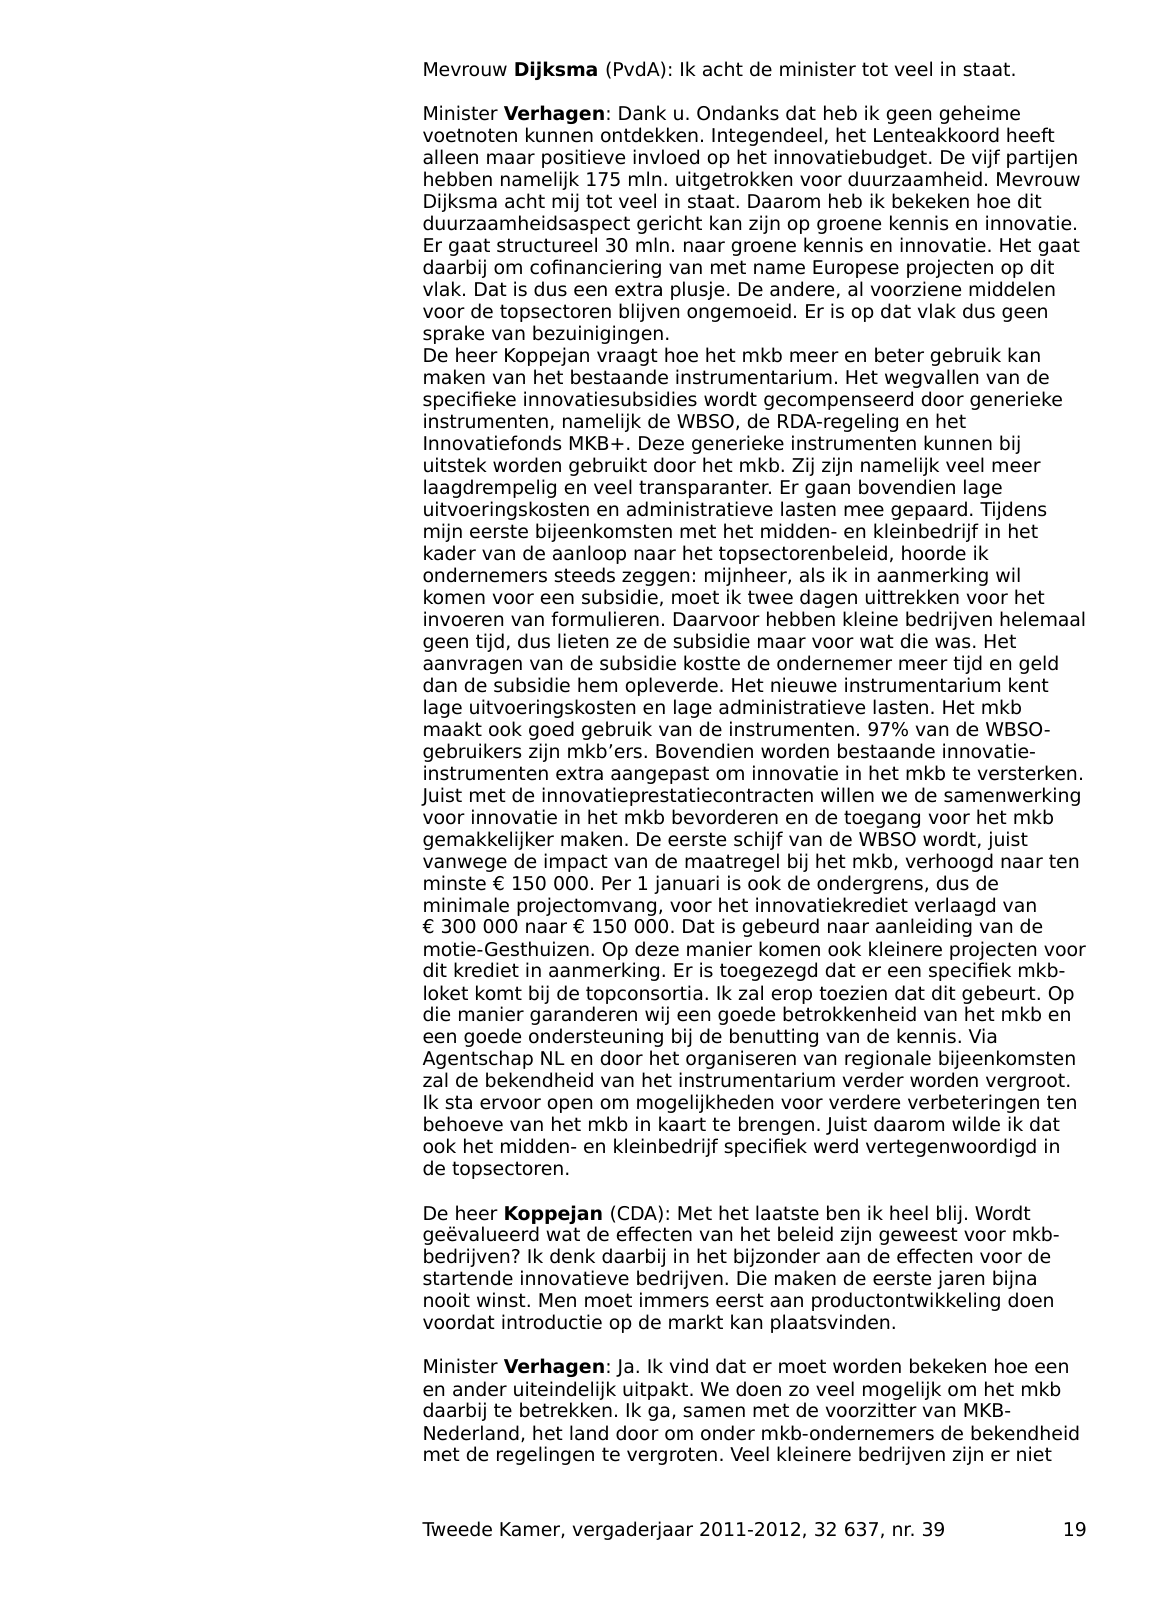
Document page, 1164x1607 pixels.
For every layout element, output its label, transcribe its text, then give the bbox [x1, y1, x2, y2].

text De heer Koppejan vraagt hoe het mkb meer en beter gebruik kan maken van het bestaande instrumentarium. Het wegvallen van de specifieke innovatiesubsidies wordt gecompenseerd door generieke instrumenten, namelijk de WBSO, de RDA-regeling en het Innovatiefonds MKB+. Deze generieke instrumenten kunnen bij uitstek worden gebruikt door het mkb. Zij zijn namelijk veel meer laagdrempelig en veel transparanter. Er gaan bovendien lage uitvoeringskosten en administratieve lasten mee gepaard. Tijdens mijn eerste bijeenkomsten met het midden- en kleinbedrijf in het kader van de aanloop naar het topsectorenbeleid, hoorde ik ondernemers steeds zeggen: mijnheer, als ik in aanmerking wil komen voor een subsidie, moet ik twee dagen uittrekken voor het invoeren van formulieren. Daarvoor hebben kleine bedrijven helemaal geen tijd, dus lieten ze de subsidie maar voor wat die was. Het aanvragen van de subsidie kostte de ondernemer meer tijd en geld dan de subsidie hem opleverde. Het nieuwe instrumentarium kent lage uitvoeringskosten en lage administratieve lasten. Het mkb maakt ook goed gebruik van de instrumenten. 97% van de WBSO-gebruikers zijn mkb’ers. Bovendien worden bestaande innovatie-instrumenten extra aangepast om innovatie in het mkb te versterken. Juist met de innovatieprestatiecontracten willen we de samenwerking voor innovatie in het mkb bevorderen en de toegang voor het mkb gemakkelijker maken. De eerste schijf van de WBSO wordt, juist vanwege de impact van de maatregel bij het mkb, verhoogd naar ten minste € 150 000. Per 1 januari is ook de ondergrens, dus de minimale projectomvang, voor het innovatiekrediet verlaagd van € 300 000 naar € 150 000. Dat is gebeurd naar aanleiding van de motie-Gesthuizen. Op deze manier komen ook kleinere projecten voor dit krediet in aanmerking. Er is toegezegd dat er een specifiek mkb-loket komt bij de topconsortia. Ik zal erop toezien dat dit gebeurt. Op die manier garanderen wij een goede betrokkenheid van het mkb en een goede ondersteuning bij de benutting van de kennis. Via Agentschap NL en door het organiseren van regionale bijeenkomsten zal de bekendheid van het instrumentarium verder worden vergroot. Ik sta ervoor open om mogelijkheden voor verdere verbeteringen ten behoeve van het mkb in kaart te brengen. Juist daarom wilde ik dat ook het midden- en kleinbedrijf specifiek werd vertegenwoordigd in de topsectoren. [422, 345, 1087, 1180]
text De heer Koppejan (CDA): Met het laatste ben ik heel blij. Wordt geëvalueerd wat de effecten van het beleid zijn geweest voor mkb-bedrijven? Ik denk daarbij in het bijzonder aan de effecten voor de startende innovatieve bedrijven. Die maken de eerste jaren bijna nooit winst. Men moet immers eerst aan productontwikkeling doen voordat introductie op de markt kan plaatsvinden. [422, 1202, 1087, 1334]
text Minister Verhagen: Ja. Ik vind dat er moet worden bekeken hoe een en ander uiteindelijk uitpakt. We doen zo veel mogelijk om het mkb daarbij te betrekken. Ik ga, samen met de voorzitter van MKB-Nederland, het land door om onder mkb-ondernemers de bekendheid met de regelingen te vergroten. Veel kleinere bedrijven zijn er niet [422, 1356, 1087, 1466]
text Minister Verhagen: Dank u. Ondanks dat heb ik geen geheime voetnoten kunnen ontdekken. Integendeel, het Lenteakkoord heeft alleen maar positieve invloed op het innovatiebudget. De vijf partijen hebben namelijk 175 mln. uitgetrokken voor duurzaamheid. Mevrouw Dijksma acht mij tot veel in staat. Daarom heb ik bekeken hoe dit duurzaamheidsaspect gericht kan zijn op groene kennis en innovatie. Er gaat structureel 30 mln. naar groene kennis en innovatie. Het gaat daarbij om cofinanciering van met name Europese projecten op dit vlak. Dat is dus een extra plusje. De andere, al voorziene middelen voor de topsectoren blijven ongemoeid. Er is op dat vlak dus geen sprake van bezuinigingen. [422, 103, 1087, 345]
text Mevrouw Dijksma (PvdA): Ik acht de minister tot veel in staat. [422, 59, 1087, 81]
